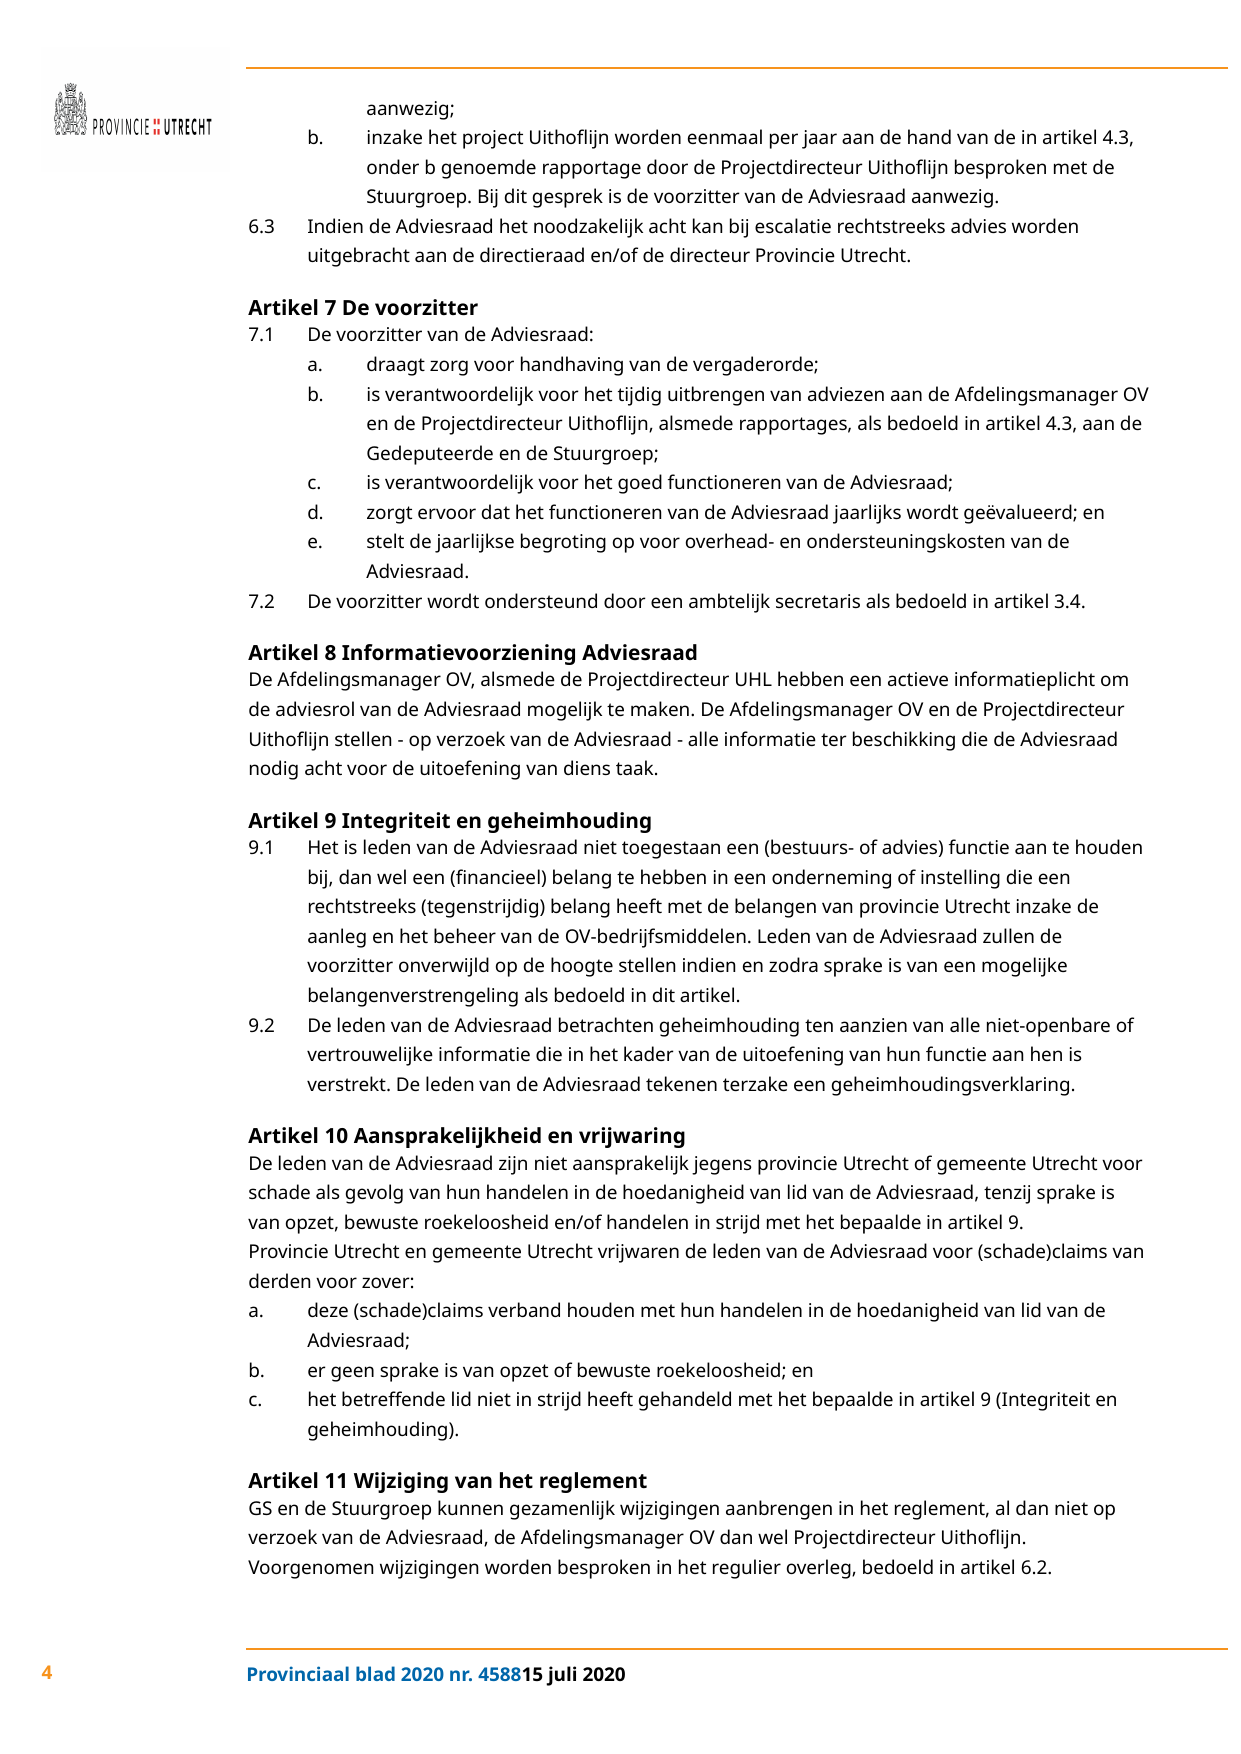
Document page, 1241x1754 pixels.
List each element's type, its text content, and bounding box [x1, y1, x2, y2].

text De leden van de Adviesraad zijn niet aansprakelijk jegens provincie Utrecht of gemeente Utrecht voor schade als gevolg van hun handelen in de hoedanigheid van lid van de Adviesraad, tenzij sprake is van opzet, bewuste roekeloosheid en/of handelen in strijd met het bepaalde in artikel 9. [248, 1150, 1152, 1235]
list De leden van de Adviesraad betrachten geheimhouding ten aanzien van alle niet-openbare of vertrouwelijke informatie die in het kader van de uitoefening van hun functie aan hen is verstrekt. De leden van de Adviesraad tekenen terzake een geheimhoudingsverklaring. [248, 1012, 1152, 1097]
text Artikel 10 Aansprakelijkheid en vrijwaring [248, 1121, 1152, 1150]
list er geen sprake is van opzet of bewuste roekeloosheid; en [248, 1357, 1152, 1383]
list De voorzitter wordt ondersteund door een ambtelijk secretaris als bedoeld in artikel 3.4. [248, 588, 1152, 613]
text Artikel 7 De voorzitter [248, 293, 1152, 322]
list inzake het project Uithoflijn worden eenmaal per jaar aan de hand van de in artikel 4.3, onder b genoemde rapportage door de Projectdirecteur Uithoflijn besproken met de Stuurgroep. Bij dit gesprek is de voorzitter van de Adviesraad aanwezig. [307, 124, 1152, 209]
list zorgt ervoor dat het functioneren van de Adviesraad jaarlijks wordt geëvalueerd; en [307, 499, 1152, 525]
list Het is leden van de Adviesraad niet toegestaan een (bestuurs- of advies) functie aan te houden bij, dan wel een (financieel) belang te hebben in een onderneming of instelling die een rechtstreeks (tegenstrijdig) belang heeft met de belangen van provincie Utrecht inzake de aanleg en het beheer van de OV-bedrijfsmiddelen. Leden van de Adviesraad zullen de voorzitter onverwijld op de hoogte stellen indien en zodra sprake is van een mogelijke belangenverstrengeling als bedoeld in dit artikel. [248, 834, 1152, 1008]
list is verantwoordelijk voor het goed functioneren van de Adviesraad; [307, 469, 1152, 495]
text Artikel 11 Wijziging van het reglement [248, 1466, 1152, 1495]
text Provincie Utrecht en gemeente Utrecht vrijwaren de leden van de Adviesraad voor (schade)claims van derden voor zover: [248, 1238, 1152, 1294]
list het betreffende lid niet in strijd heeft gehandeld met het bepaalde in artikel 9 (Integriteit en geheimhouding). [248, 1386, 1152, 1442]
text Artikel 8 Informatievoorziening Adviesraad [248, 638, 1152, 667]
list De voorzitter van de Adviesraad: [248, 322, 1152, 347]
list aanwezig; [307, 95, 1152, 121]
list stelt de jaarlijkse begroting op voor overhead- en ondersteuningskosten van de Adviesraad. [307, 529, 1152, 584]
list deze (schade)claims verband houden met hun handelen in de hoedanigheid van lid van de Adviesraad; [248, 1298, 1152, 1353]
list is verantwoordelijk voor het tijdig uitbrengen van adviezen aan de Afdelingsmanager OV en de Projectdirecteur Uithoflijn, alsmede rapportages, als bedoeld in artikel 4.3, aan de Gedeputeerde en de Stuurgroep; [307, 381, 1152, 466]
list draagt zorg voor handhaving van de vergaderorde; [307, 351, 1152, 377]
text GS en de Stuurgroep kunnen gezamenlijk wijzigingen aanbrengen in het reglement, al dan niet op verzoek van de Adviesraad, de Afdelingsmanager OV dan wel Projectdirecteur Uithoflijn. Voorgenomen wijzigingen worden besproken in het regulier overleg, bedoeld in artikel 6.2. [248, 1495, 1152, 1580]
list Indien de Adviesraad het noodzakelijk acht kan bij escalatie rechtstreeks advies worden uitgebracht aan de directieraad en/of de directeur Provincie Utrecht. [248, 213, 1152, 268]
picture [41, 47, 231, 172]
text Artikel 9 Integriteit en geheimhouding [248, 806, 1152, 834]
text De Afdelingsmanager OV, alsmede de Projectdirecteur UHL hebben een actieve informatieplicht om de adviesrol van de Adviesraad mogelijk te maken. De Afdelingsmanager OV en de Projectdirecteur Uithoflijn stellen - op verzoek van de Adviesraad - alle informatie ter beschikking die de Adviesraad nodig acht voor de uitoefening van diens taak. [248, 667, 1152, 781]
